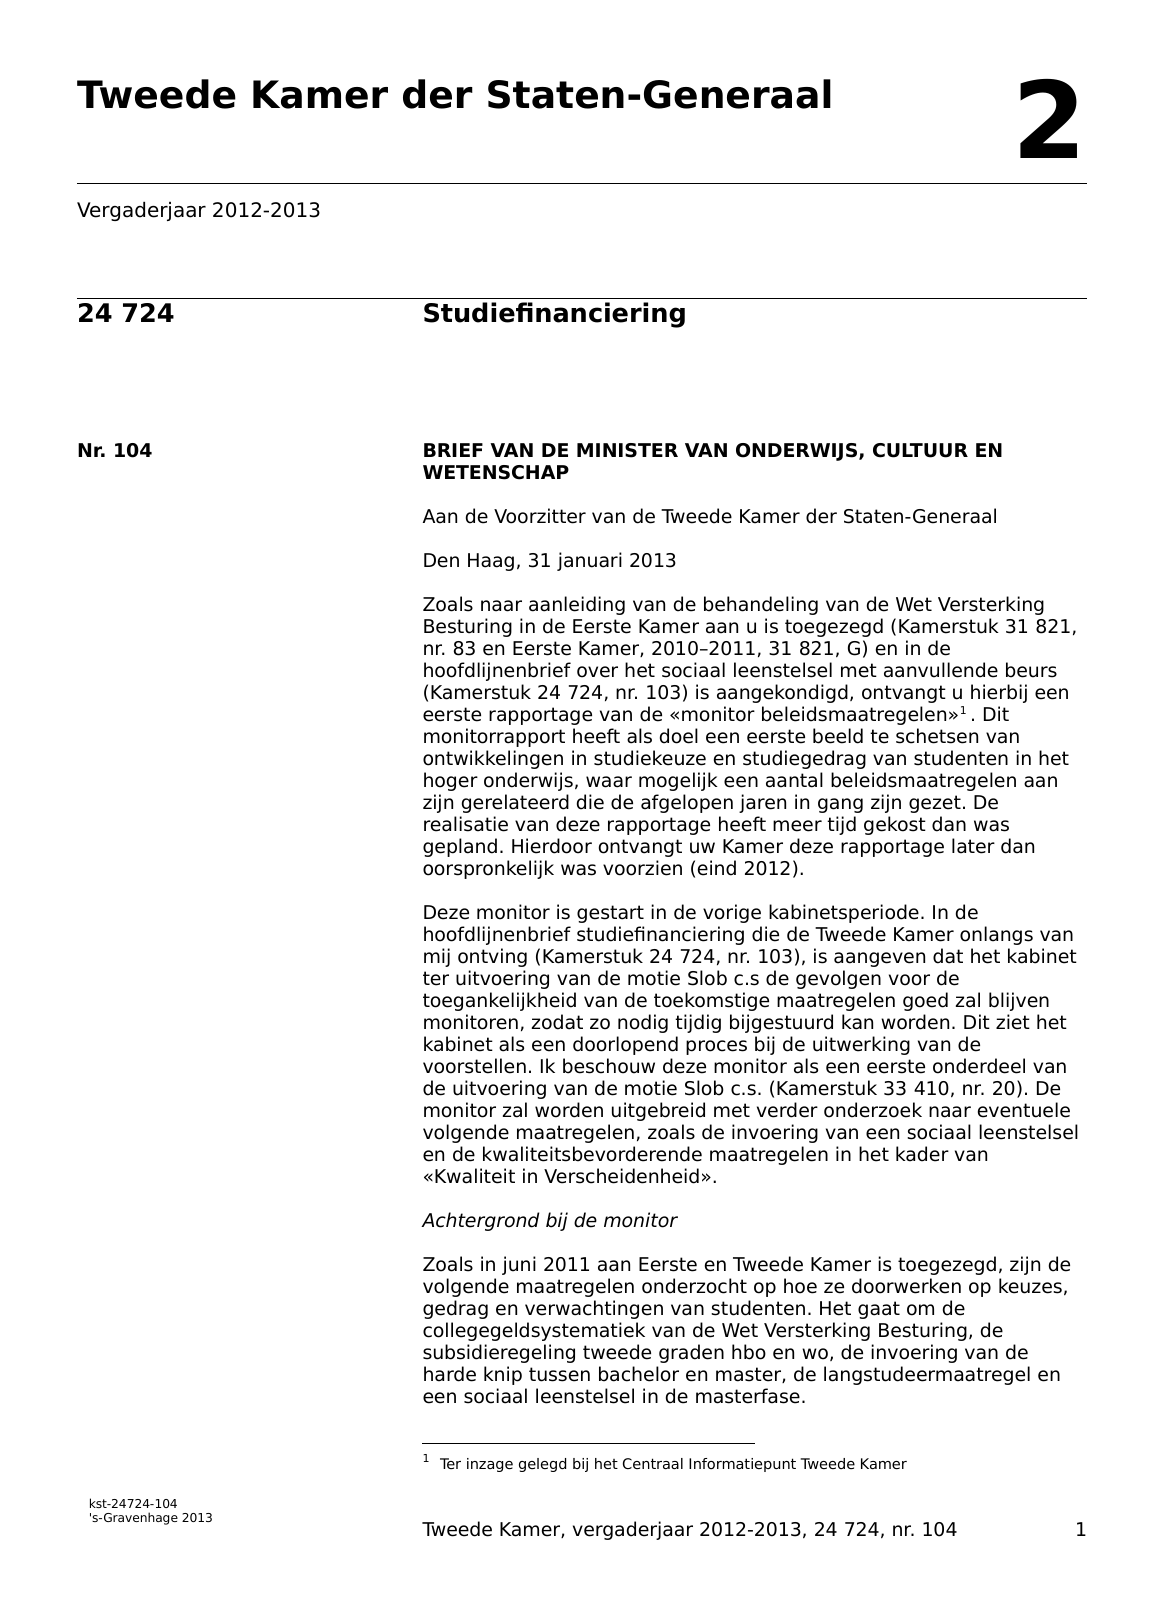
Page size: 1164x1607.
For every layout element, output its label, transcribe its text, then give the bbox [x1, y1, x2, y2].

subtitle Nr. 104 BRIEF VAN DE MINISTER VAN ONDERWIJS, CULTUUR EN WETENSCHAP [77, 440, 1087, 484]
subtitle 24 724 Studiefinanciering [77, 299, 1087, 329]
text Ter inzage gelegd bij het Centraal Informatiepunt Tweede Kamer [422, 1452, 1087, 1474]
text Zoals in juni 2011 aan Eerste en Tweede Kamer is toegezegd, zijn de volgende maatregelen onderzocht op hoe ze doorwerken op keuzes, gedrag en verwachtingen van studenten. Het gaat om de collegegeldsystematiek van de Wet Versterking Besturing, de subsidieregeling tweede graden hbo en wo, de invoering van de harde knip tussen bachelor en master, de langstudeermaatregel en een sociaal leenstelsel in de masterfase. [422, 1254, 1087, 1408]
text kst-24724-104 [88, 1497, 323, 1511]
text Den Haag, 31 januari 2013 [422, 550, 1087, 572]
text Zoals naar aanleiding van de behandeling van de Wet Versterking Besturing in de Eerste Kamer aan u is toegezegd (Kamerstuk 31 821, nr. 83 en Eerste Kamer, 2010–2011, 31 821, G) en in de hoofdlijnenbrief over het sociaal leenstelsel met aanvullende beurs (Kamerstuk 24 724, nr. 103) is aangekondigd, ontvangt u hierbij een eerste rapportage van de «monitor beleidsmaatregelen». Dit monitorrapport heeft als doel een eerste beeld te schetsen van ontwikkelingen in studiekeuze en studiegedrag van studenten in het hoger onderwijs, waar mogelijk een aantal beleidsmaatregelen aan zijn gerelateerd die de afgelopen jaren in gang zijn gezet. De realisatie van deze rapportage heeft meer tijd gekost dan was gepland. Hierdoor ontvangt uw Kamer deze rapportage later dan oorspronkelijk was voorzien (eind 2012). [422, 594, 1087, 880]
subtitle Achtergrond bij de monitor [422, 1210, 1087, 1232]
text 's-Gravenhage 2013 [88, 1511, 323, 1525]
text Aan de Voorzitter van de Tweede Kamer der Staten-Generaal [422, 506, 1087, 528]
text Deze monitor is gestart in de vorige kabinetsperiode. In de hoofdlijnenbrief studiefinanciering die de Tweede Kamer onlangs van mij ontving (Kamerstuk 24 724, nr. 103), is aangeven dat het kabinet ter uitvoering van de motie Slob c.s de gevolgen voor de toegankelijkheid van de toekomstige maatregelen goed zal blijven monitoren, zodat zo nodig tijdig bijgestuurd kan worden. Dit ziet het kabinet als een doorlopend proces bij de uitwerking van de voorstellen. Ik beschouw deze monitor als een eerste onderdeel van de uitvoering van de motie Slob c.s. (Kamerstuk 33 410, nr. 20). De monitor zal worden uitgebreid met verder onderzoek naar eventuele volgende maatregelen, zoals de invoering van een sociaal leenstelsel en de kwaliteitsbevorderende maatregelen in het kader van «Kwaliteit in Verscheidenheid». [422, 902, 1087, 1188]
table_header Tweede Kamer der Staten-Generaal [77, 59, 886, 183]
table_header 2 [886, 59, 1087, 183]
table_cell Vergaderjaar 2012-2013 [77, 184, 1087, 298]
